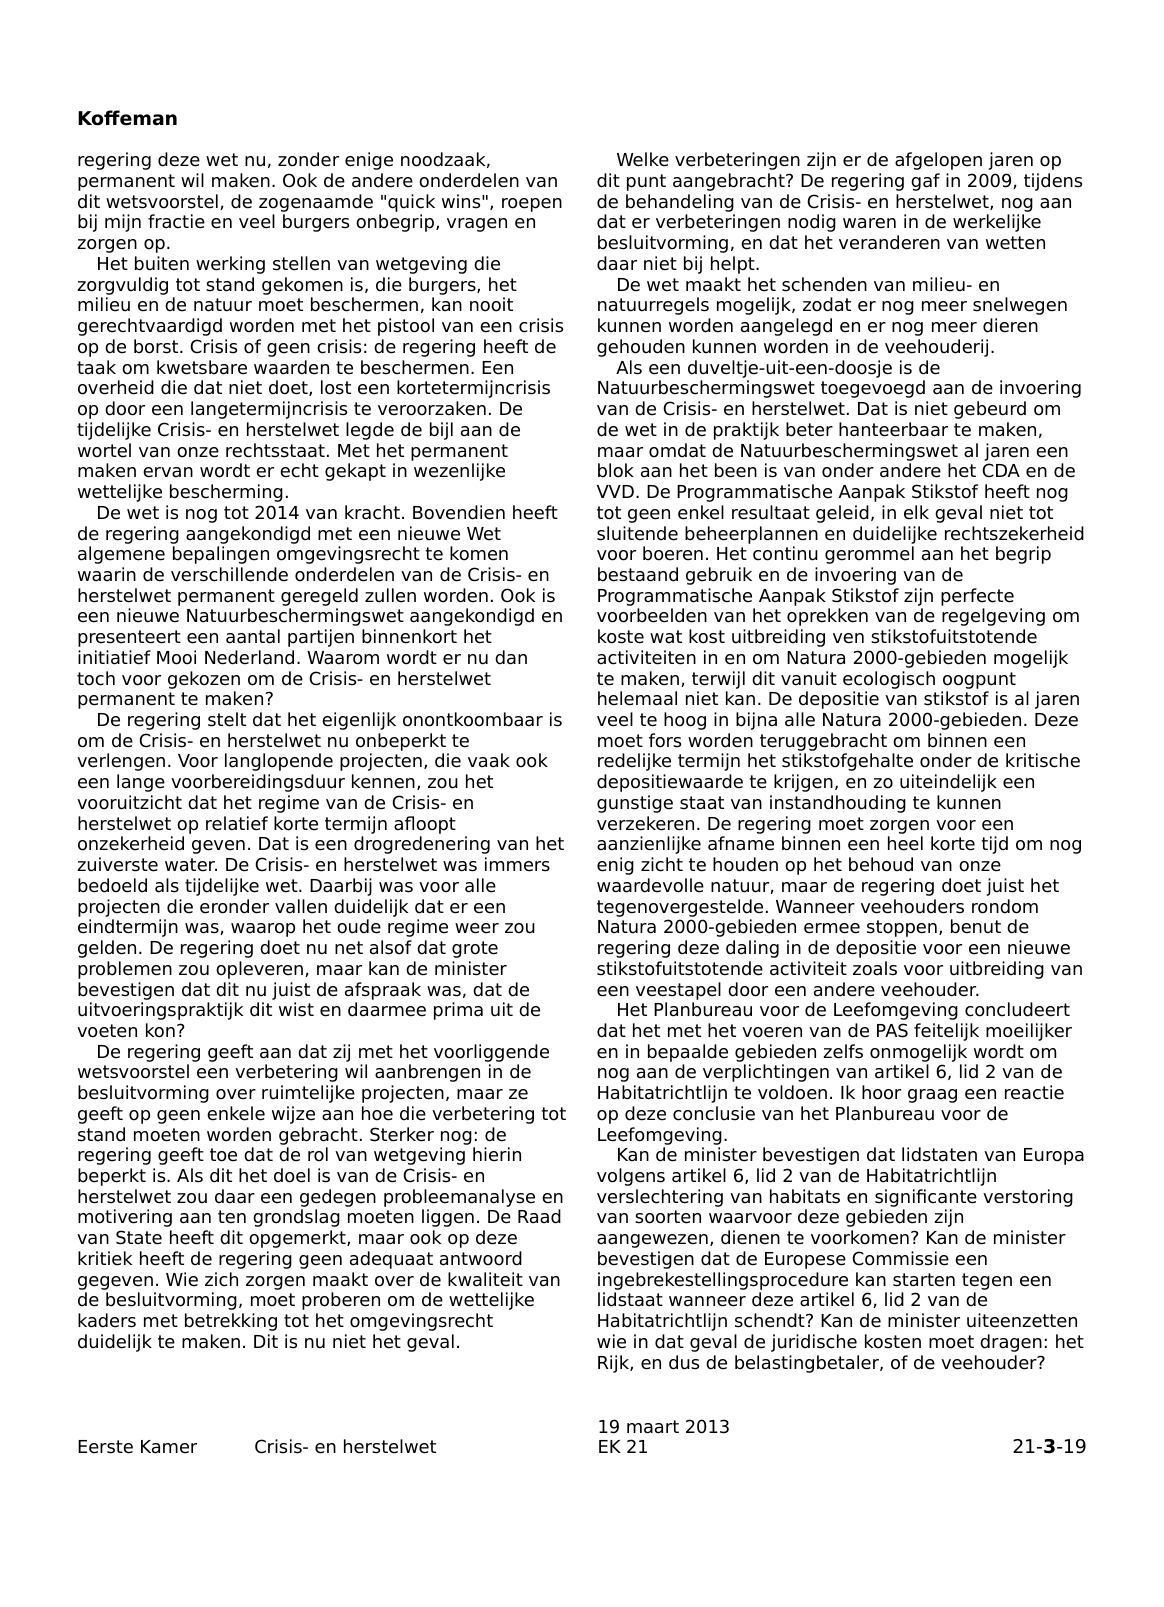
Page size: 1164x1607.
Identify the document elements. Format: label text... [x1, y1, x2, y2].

text Als een duveltje-uit-een-doosje is de Natuurbeschermingswet toegevoegd aan de invoering van de Crisis- en herstelwet. Dat is niet gebeurd om de wet in de praktijk beter hanteerbaar te maken, maar omdat de Natuurbeschermingswet al jaren een blok aan het been is van onder andere het CDA en de VVD. De Programmatische Aanpak Stikstof heeft nog tot geen enkel resultaat geleid, in elk geval niet tot sluitende beheerplannen en duidelijke rechtszekerheid voor boeren. Het continu gerommel aan het begrip bestaand gebruik en de invoering van de Programmatische Aanpak Stikstof zijn perfecte voorbeelden van het oprekken van de regelgeving om koste wat kost uitbreiding ven stikstofuitstotende activiteiten in en om Natura 2000-gebieden mogelijk te maken, terwijl dit vanuit ecologisch oogpunt helemaal niet kan. De depositie van stikstof is al jaren veel te hoog in bijna alle Natura 2000-gebieden. Deze moet fors worden teruggebracht om binnen een redelijke termijn het stikstofgehalte onder de kritische depositiewaarde te krijgen, en zo uiteindelijk een gunstige staat van instandhouding te kunnen verzekeren. De regering moet zorgen voor een aanzienlijke afname binnen een heel korte tijd om nog enig zicht te houden op het behoud van onze waardevolle natuur, maar de regering doet juist het tegenovergestelde. Wanneer veehouders rondom Natura 2000-gebieden ermee stoppen, benut de regering deze daling in de depositie voor een nieuwe stikstofuitstotende activiteit zoals voor uitbreiding van een veestapel door een andere veehouder. [596, 357, 1087, 1000]
text Het Planbureau voor de Leefomgeving concludeert dat het met het voeren van de PAS feitelijk moeilijker en in bepaalde gebieden zelfs onmogelijk wordt om nog aan de verplichtingen van artikel 6, lid 2 van de Habitatrichtlijn te voldoen. Ik hoor graag een reactie op deze conclusie van het Planbureau voor de Leefomgeving. [596, 1000, 1087, 1145]
text De regering geeft aan dat zij met het voorliggende wetsvoorstel een verbetering wil aanbrengen in de besluitvorming over ruimtelijke projecten, maar ze geeft op geen enkele wijze aan hoe die verbetering tot stand moeten worden gebracht. Sterker nog: de regering geeft toe dat de rol van wetgeving hierin beperkt is. Als dit het doel is van de Crisis- en herstelwet zou daar een gedegen probleemanalyse en motivering aan ten grondslag moeten liggen. De Raad van State heeft dit opgemerkt, maar ook op deze kritiek heeft de regering geen adequaat antwoord gegeven. Wie zich zorgen maakt over de kwaliteit van de besluitvorming, moet proberen om de wettelijke kaders met betrekking tot het omgevingsrecht duidelijk te maken. Dit is nu niet het geval. [77, 1042, 567, 1352]
text Welke verbeteringen zijn er de afgelopen jaren op dit punt aangebracht? De regering gaf in 2009, tijdens de behandeling van de Crisis- en herstelwet, nog aan dat er verbeteringen nodig waren in de werkelijke besluitvorming, en dat het veranderen van wetten daar niet bij helpt. [596, 150, 1087, 274]
text Kan de minister bevestigen dat lidstaten van Europa volgens artikel 6, lid 2 van de Habitatrichtlijn verslechtering van habitats en significante verstoring van soorten waarvoor deze gebieden zijn aangewezen, dienen te voorkomen? Kan de minister bevestigen dat de Europese Commissie een ingebrekestellingsprocedure kan starten tegen een lidstaat wanneer deze artikel 6, lid 2 van de Habitatrichtlijn schendt? Kan de minister uiteenzetten wie in dat geval de juridische kosten moet dragen: het Rijk, en dus de belastingbetaler, of de veehouder? [596, 1145, 1087, 1373]
text De wet is nog tot 2014 van kracht. Bovendien heeft de regering aangekondigd met een nieuwe Wet algemene bepalingen omgevingsrecht te komen waarin de verschillende onderdelen van de Crisis- en herstelwet permanent geregeld zullen worden. Ook is een nieuwe Natuurbeschermingswet aangekondigd en presenteert een aantal partijen binnenkort het initiatief Mooi Nederland. Waarom wordt er nu dan toch voor gekozen om de Crisis- en herstelwet permanent te maken? [77, 503, 567, 710]
text Het buiten werking stellen van wetgeving die zorgvuldig tot stand gekomen is, die burgers, het milieu en de natuur moet beschermen, kan nooit gerechtvaardigd worden met het pistool van een crisis op de borst. Crisis of geen crisis: de regering heeft de taak om kwetsbare waarden te beschermen. Een overheid die dat niet doet, lost een kortetermijncrisis op door een langetermijncrisis te veroorzaken. De tijdelijke Crisis- en herstelwet legde de bijl aan de wortel van onze rechtsstaat. Met het permanent maken ervan wordt er echt gekapt in wezenlijke wettelijke bescherming. [77, 254, 567, 503]
text regering deze wet nu, zonder enige noodzaak, permanent wil maken. Ook de andere onderdelen van dit wetsvoorstel, de zogenaamde "quick wins", roepen bij mijn fractie en veel burgers onbegrip, vragen en zorgen op. [77, 150, 567, 254]
text De wet maakt het schenden van milieu- en natuurregels mogelijk, zodat er nog meer snelwegen kunnen worden aangelegd en er nog meer dieren gehouden kunnen worden in de veehouderij. [596, 274, 1087, 357]
text De regering stelt dat het eigenlijk onontkoombaar is om de Crisis- en herstelwet nu onbeperkt te verlengen. Voor langlopende projecten, die vaak ook een lange voorbereidingsduur kennen, zou het vooruitzicht dat het regime van de Crisis- en herstelwet op relatief korte termijn afloopt onzekerheid geven. Dat is een drogredenering van het zuiverste water. De Crisis- en herstelwet was immers bedoeld als tijdelijke wet. Daarbij was voor alle projecten die eronder vallen duidelijk dat er een eindtermijn was, waarop het oude regime weer zou gelden. De regering doet nu net alsof dat grote problemen zou opleveren, maar kan de minister bevestigen dat dit nu juist de afspraak was, dat de uitvoeringspraktijk dit wist en daarmee prima uit de voeten kon? [77, 710, 567, 1042]
